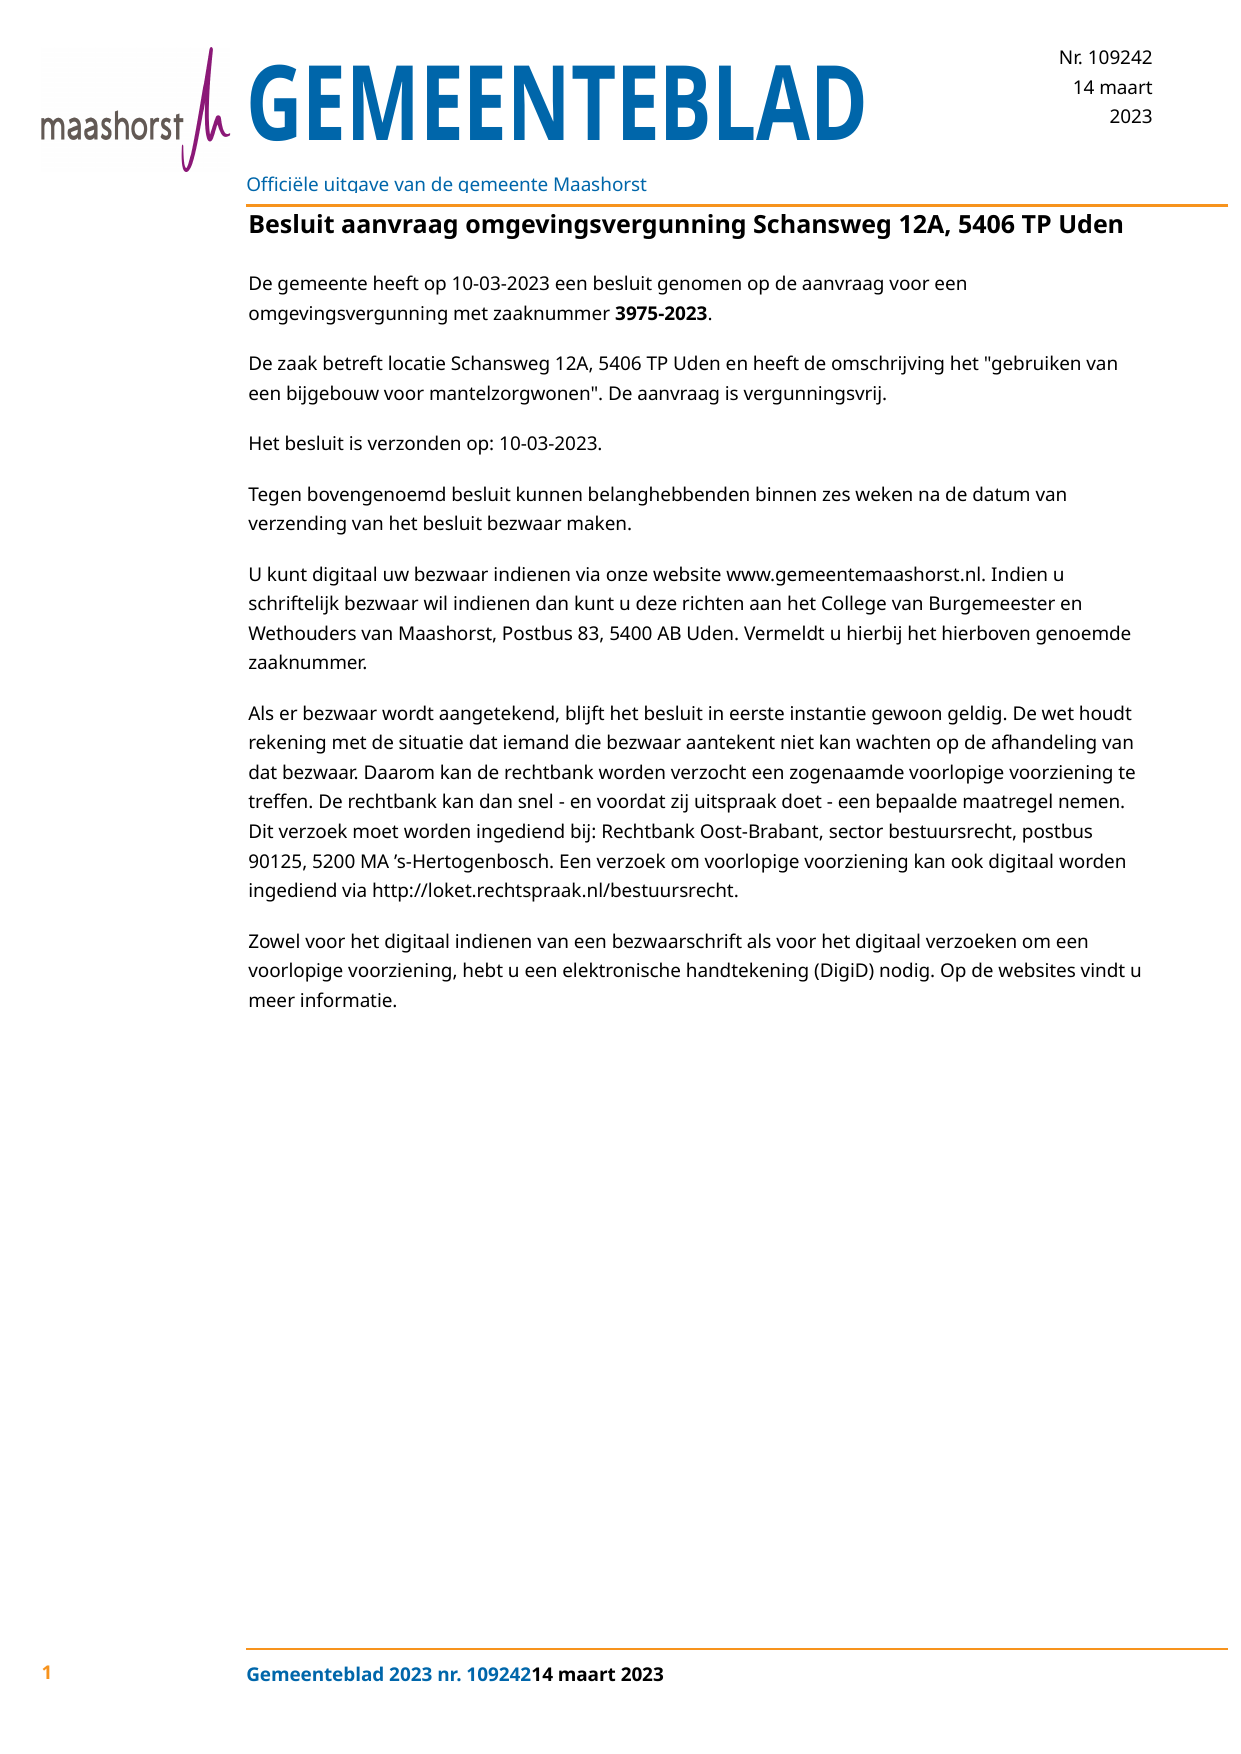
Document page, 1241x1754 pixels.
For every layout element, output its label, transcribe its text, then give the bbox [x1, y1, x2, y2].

text Als er bezwaar wordt aangetekend, blijft het besluit in eerste instantie gewoon geldig. De wet houdt rekening met de situatie dat iemand die bezwaar aantekent niet kan wachten op de afhandeling van dat bezwaar. Daarom kan de rechtbank worden verzocht een zogenaamde voorlopige voorziening te treffen. De rechtbank kan dan snel - en voordat zij uitspraak doet - een bepaalde maatregel nemen. Dit verzoek moet worden ingediend bij: Rechtbank Oost-Brabant, sector bestuursrecht, postbus 90125, 5200 MA ’s-Hertogenbosch. Een verzoek om voorlopige voorziening kan ook digitaal worden ingediend via http://loket.rechtspraak.nl/bestuursrecht. [248, 700, 1152, 903]
picture [41, 47, 231, 172]
text De zaak betreft locatie Schansweg 12A, 5406 TP Uden en heeft de omschrijving het "gebruiken van een bijgebouw voor mantelzorgwonen". De aanvraag is vergunningsvrij. [248, 350, 1152, 406]
text De gemeente heeft op 10-03-2023 een besluit genomen op de aanvraag voor een omgevingsvergunning met zaaknummer 3975-2023. [248, 270, 1152, 326]
text Besluit aanvraag omgevingsvergunning Schansweg 12A, 5406 TP Uden [248, 207, 1152, 241]
text Tegen bovengenoemd besluit kunnen belanghebbenden binnen zes weken na de datum van verzending van het besluit bezwaar maken. [248, 481, 1152, 536]
text U kunt digitaal uw bezwaar indienen via onze website www.gemeentemaashorst.nl. Indien u schriftelijk bezwaar wil indienen dan kunt u deze richten aan het College van Burgemeester en Wethouders van Maashorst, Postbus 83, 5400 AB Uden. Vermeldt u hierbij het hierboven genoemde zaaknummer. [248, 561, 1152, 675]
text Het besluit is verzonden op: 10-03-2023. [248, 430, 1152, 456]
text Zowel voor het digitaal indienen van een bezwaarschrift als voor het digitaal verzoeken om een voorlopige voorziening, hebt u een elektronische handtekening (DigiD) nodig. Op de websites vindt u meer informatie. [248, 928, 1152, 1013]
